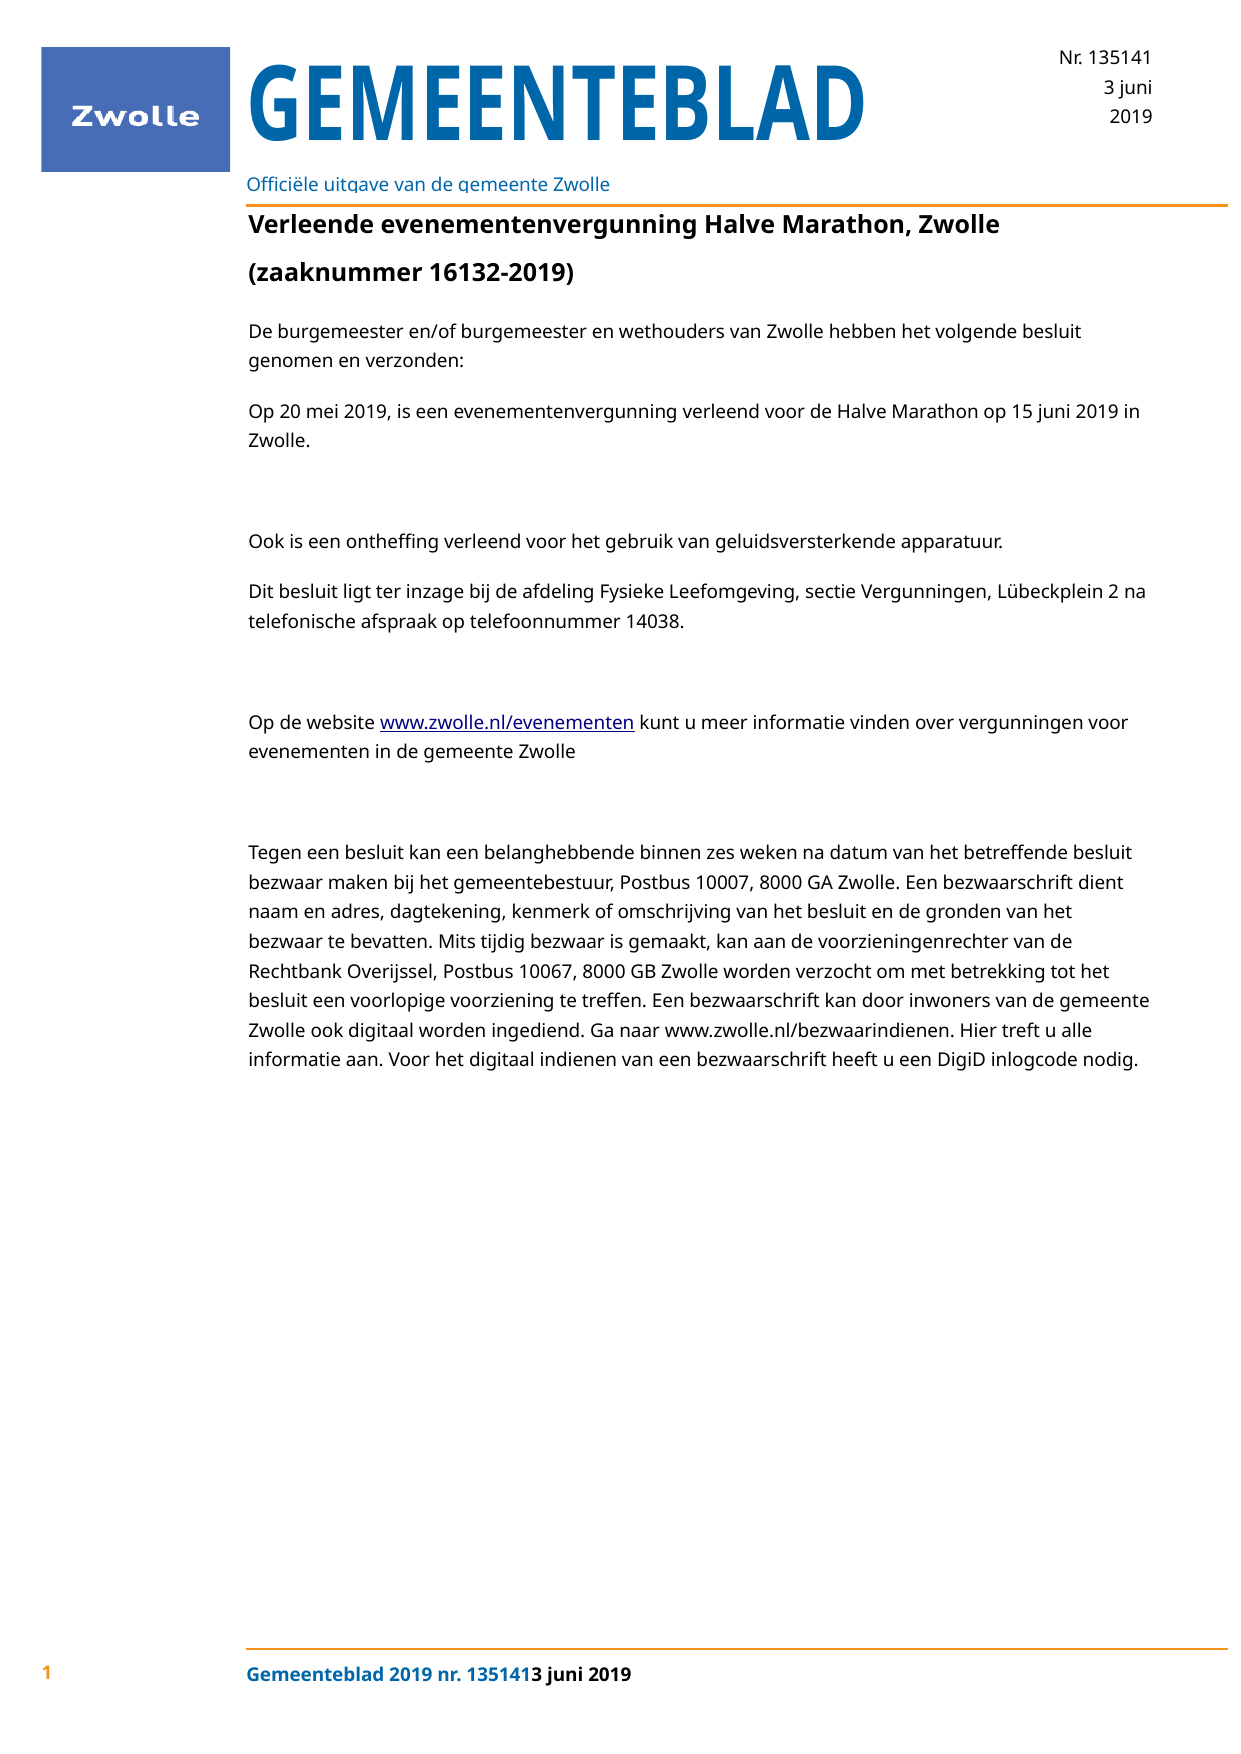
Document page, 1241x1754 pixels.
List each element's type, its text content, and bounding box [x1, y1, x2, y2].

text Ook is een ontheffing verleend voor het gebruik van geluidsversterkende apparatuur. [248, 528, 1152, 554]
text Verleende evenementenvergunning Halve Marathon, Zwolle (zaaknummer 16132-2019) [248, 207, 1152, 288]
picture [41, 47, 231, 172]
text De burgemeester en/of burgemeester en wethouders van Zwolle hebben het volgende besluit genomen en verzonden: [248, 318, 1152, 373]
text Dit besluit ligt ter inzage bij de afdeling Fysieke Leefomgeving, sectie Vergunningen, Lübeckplein 2 na telefonische afspraak op telefoonnummer 14038. [248, 579, 1152, 634]
text Op de website www.zwolle.nl/evenementen kunt u meer informatie vinden over vergunningen voor evenementen in de gemeente Zwolle [248, 709, 1152, 764]
text Tegen een besluit kan een belanghebbende binnen zes weken na datum van het betreffende besluit bezwaar maken bij het gemeentebestuur, Postbus 10007, 8000 GA Zwolle. Een bezwaarschrift dient naam en adres, dagtekening, kenmerk of omschrijving van het besluit en de gronden van het bezwaar te bevatten. Mits tijdig bezwaar is gemaakt, kan aan de voorzieningenrechter van de Rechtbank Overijssel, Postbus 10067, 8000 GB Zwolle worden verzocht om met betrekking tot het besluit een voorlopige voorziening te treffen. Een bezwaarschrift kan door inwoners van de gemeente Zwolle ook digitaal worden ingediend. Ga naar www.zwolle.nl/bezwaarindienen. Hier treft u alle informatie aan. Voor het digitaal indienen van een bezwaarschrift heeft u een DigiD inlogcode nodig. [248, 839, 1152, 1072]
text Op 20 mei 2019, is een evenementenvergunning verleend voor de Halve Marathon op 15 juni 2019 in Zwolle. [248, 398, 1152, 453]
